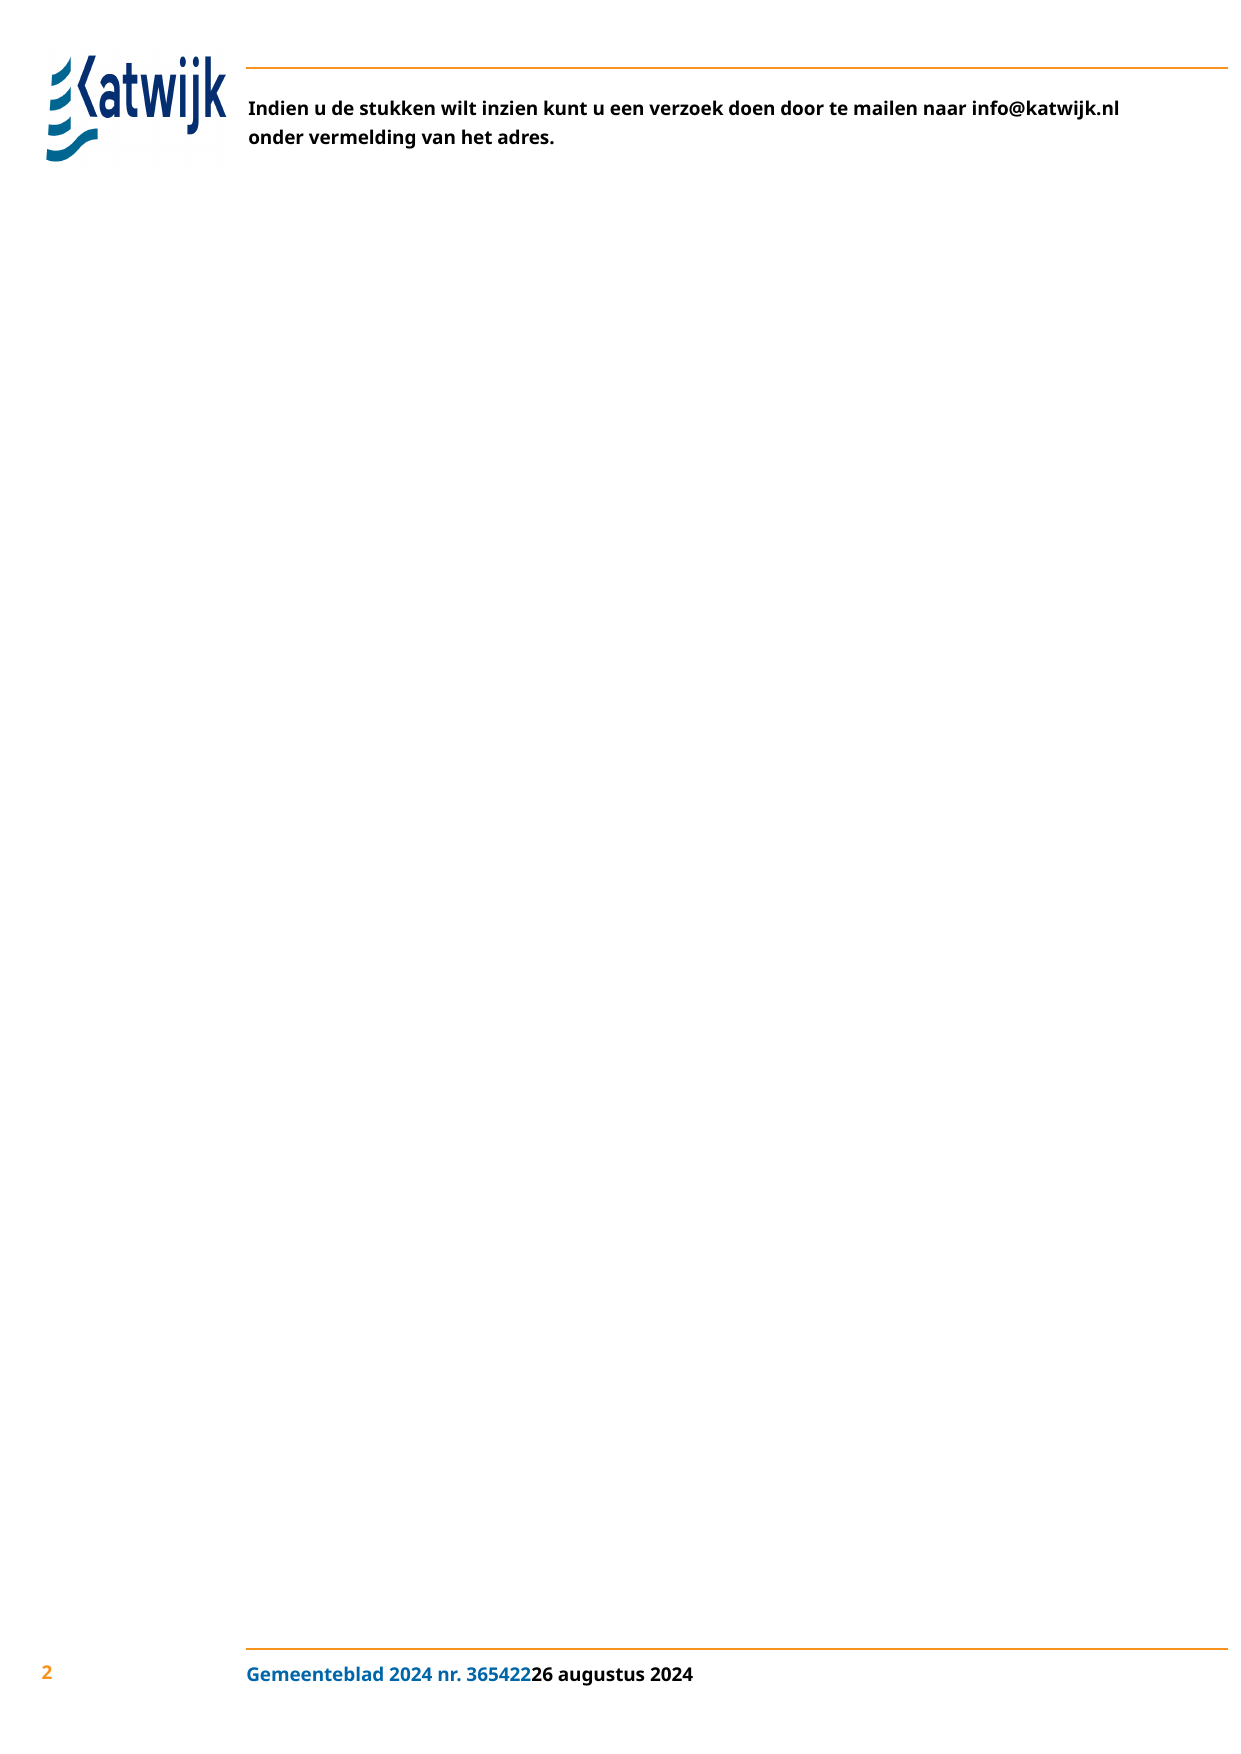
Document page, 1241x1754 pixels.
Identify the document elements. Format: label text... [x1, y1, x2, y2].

picture [41, 47, 231, 172]
text Indien u de stukken wilt inzien kunt u een verzoek doen door te mailen naar info@katwijk.nl onder vermelding van het adres. [248, 95, 1152, 150]
